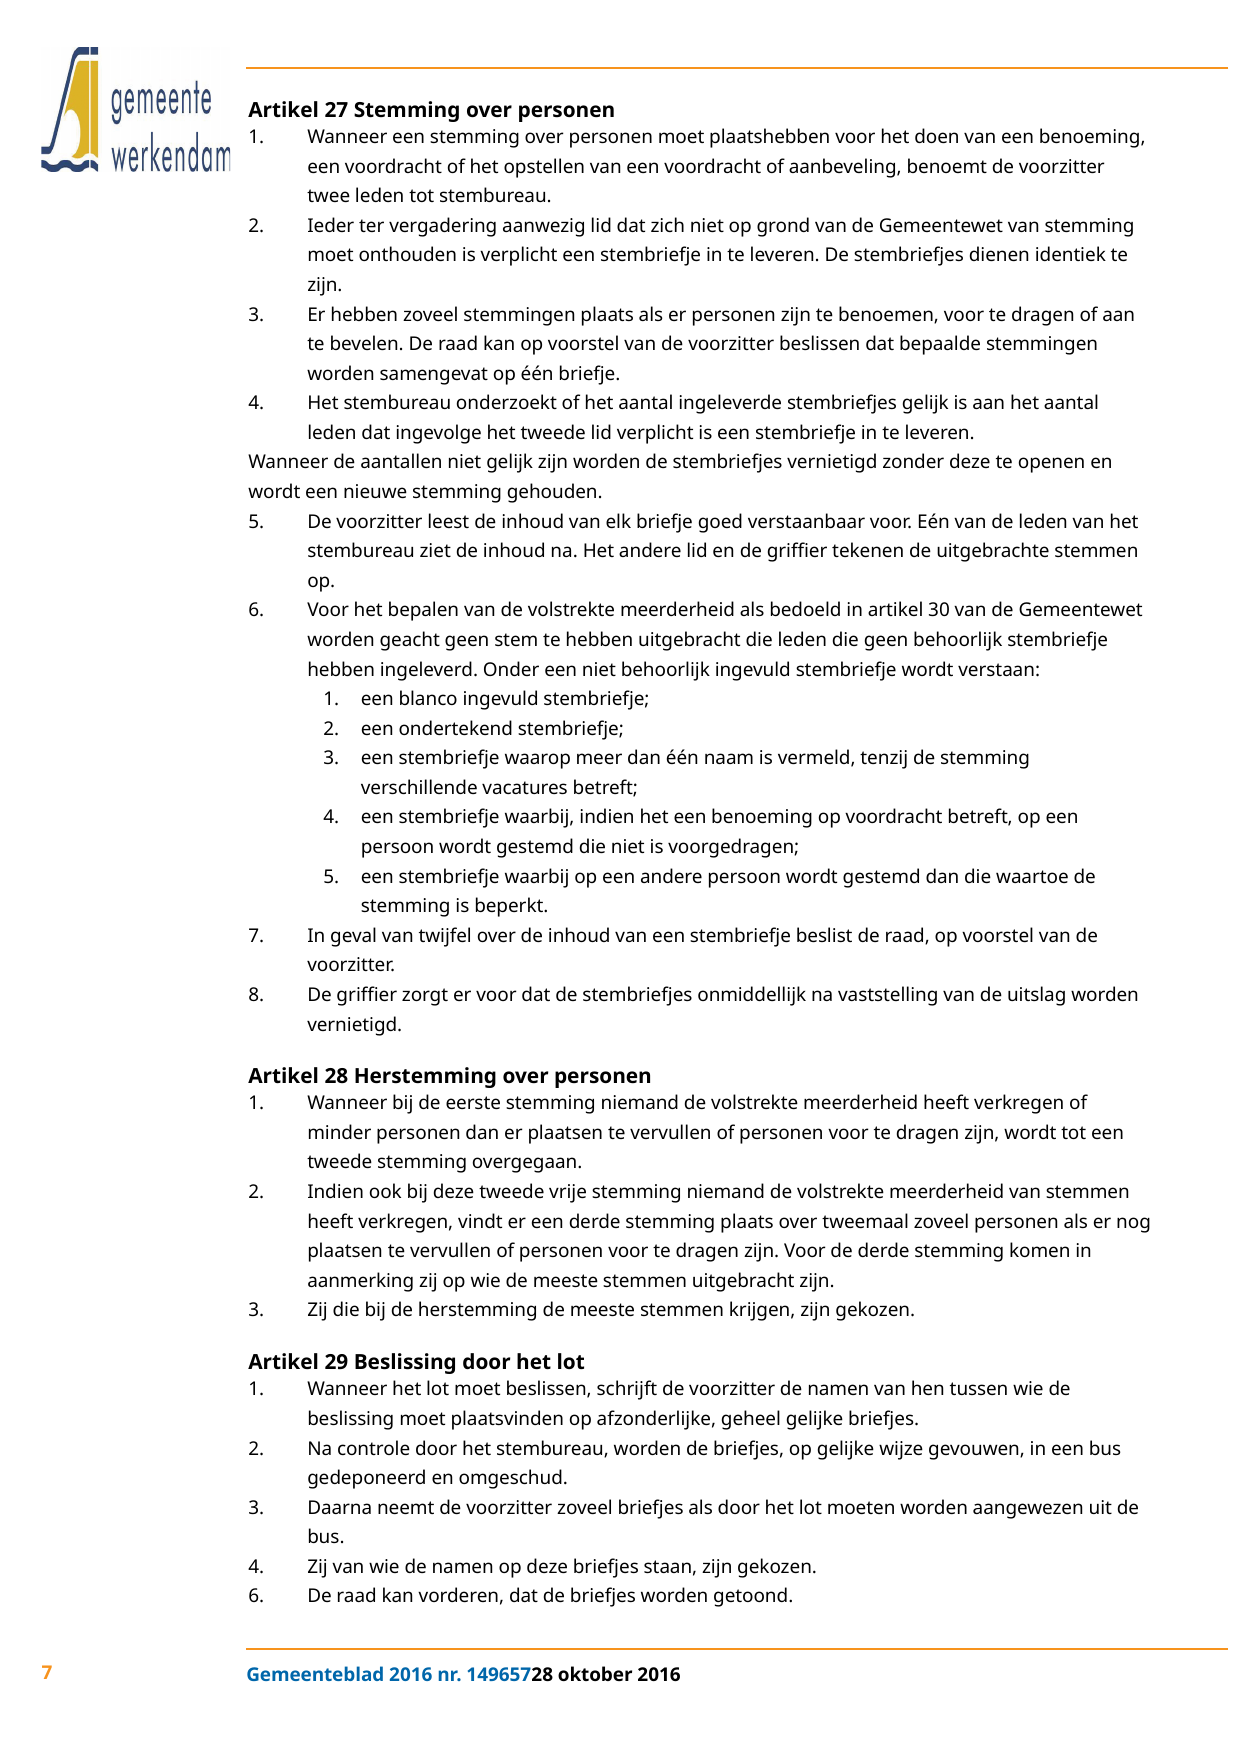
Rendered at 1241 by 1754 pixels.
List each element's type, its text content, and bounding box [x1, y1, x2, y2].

list een blanco ingevuld stembriefje; [323, 685, 1152, 711]
text Artikel 28 Herstemming over personen [248, 1061, 1152, 1089]
list Indien ook bij deze tweede vrije stemming niemand de volstrekte meerderheid van stemmen heeft verkregen, vindt er een derde stemming plaats over tweemaal zoveel personen als er nog plaatsen te vervullen of personen voor te dragen zijn. Voor de derde stemming komen in aanmerking zij op wie de meeste stemmen uitgebracht zijn. [248, 1178, 1152, 1293]
list Wanneer bij de eerste stemming niemand de volstrekte meerderheid heeft verkregen of minder personen dan er plaatsen te vervullen of personen voor te dragen zijn, wordt tot een tweede stemming overgegaan. [248, 1089, 1152, 1174]
list Voor het bepalen van de volstrekte meerderheid als bedoeld in artikel 30 van de Gemeentewet worden geacht geen stem te hebben uitgebracht die leden die geen behoorlijk stembriefje hebben ingeleverd. Onder een niet behoorlijk ingevuld stembriefje wordt verstaan: [248, 597, 1152, 681]
list In geval van twijfel over de inhoud van een stembriefje beslist de raad, op voorstel van de voorzitter. [248, 922, 1152, 977]
text Artikel 27 Stemming over personen [248, 95, 1152, 123]
list De raad kan vorderen, dat de briefjes worden getoond. [248, 1583, 1152, 1608]
text Wanneer de aantallen niet gelijk zijn worden de stembriefjes vernietigd zonder deze te openen en wordt een nieuwe stemming gehouden. [248, 449, 1152, 504]
list Wanneer het lot moet beslissen, schrijft de voorzitter de namen van hen tussen wie de beslissing moet plaatsvinden op afzonderlijke, geheel gelijke briefjes. [248, 1376, 1152, 1431]
list Daarna neemt de voorzitter zoveel briefjes als door het lot moeten worden aangewezen uit de bus. [248, 1494, 1152, 1549]
list Ieder ter vergadering aanwezig lid dat zich niet op grond van de Gemeentewet van stemming moet onthouden is verplicht een stembriefje in te leveren. De stembriefjes dienen identiek te zijn. [248, 212, 1152, 297]
list Na controle door het stembureau, worden de briefjes, op gelijke wijze gevouwen, in een bus gedeponeerd en omgeschud. [248, 1435, 1152, 1490]
list Er hebben zoveel stemmingen plaats als er personen zijn te benoemen, voor te dragen of aan te bevelen. De raad kan op voorstel van de voorzitter beslissen dat bepaalde stemmingen worden samengevat op één briefje. [248, 301, 1152, 386]
list Het stembureau onderzoekt of het aantal ingeleverde stembriefjes gelijk is aan het aantal leden dat ingevolge het tweede lid verplicht is een stembriefje in te leveren. [248, 389, 1152, 445]
list een stembriefje waarbij, indien het een benoeming op voordracht betreft, op een persoon wordt gestemd die niet is voorgedragen; [323, 804, 1152, 859]
list De voorzitter leest de inhoud van elk briefje goed verstaanbaar voor. Eén van de leden van het stembureau ziet de inhoud na. Het andere lid en de griffier tekenen de uitgebrachte stemmen op. [248, 508, 1152, 593]
list Zij die bij de herstemming de meeste stemmen krijgen, zijn gekozen. [248, 1297, 1152, 1322]
list De griffier zorgt er voor dat de stembriefjes onmiddellijk na vaststelling van de uitslag worden vernietigd. [248, 981, 1152, 1036]
list een ondertekend stembriefje; [323, 715, 1152, 741]
text Artikel 29 Beslissing door het lot [248, 1347, 1152, 1376]
list Wanneer een stemming over personen moet plaatshebben voor het doen van een benoeming, een voordracht of het opstellen van een voordracht of aanbeveling, benoemt de voorzitter twee leden tot stembureau. [248, 123, 1152, 208]
picture [41, 47, 231, 172]
list een stembriefje waarop meer dan één naam is vermeld, tenzij de stemming verschillende vacatures betreft; [323, 744, 1152, 800]
list Zij van wie de namen op deze briefjes staan, zijn gekozen. [248, 1553, 1152, 1579]
list een stembriefje waarbij op een andere persoon wordt gestemd dan die waartoe de stemming is beperkt. [323, 863, 1152, 918]
